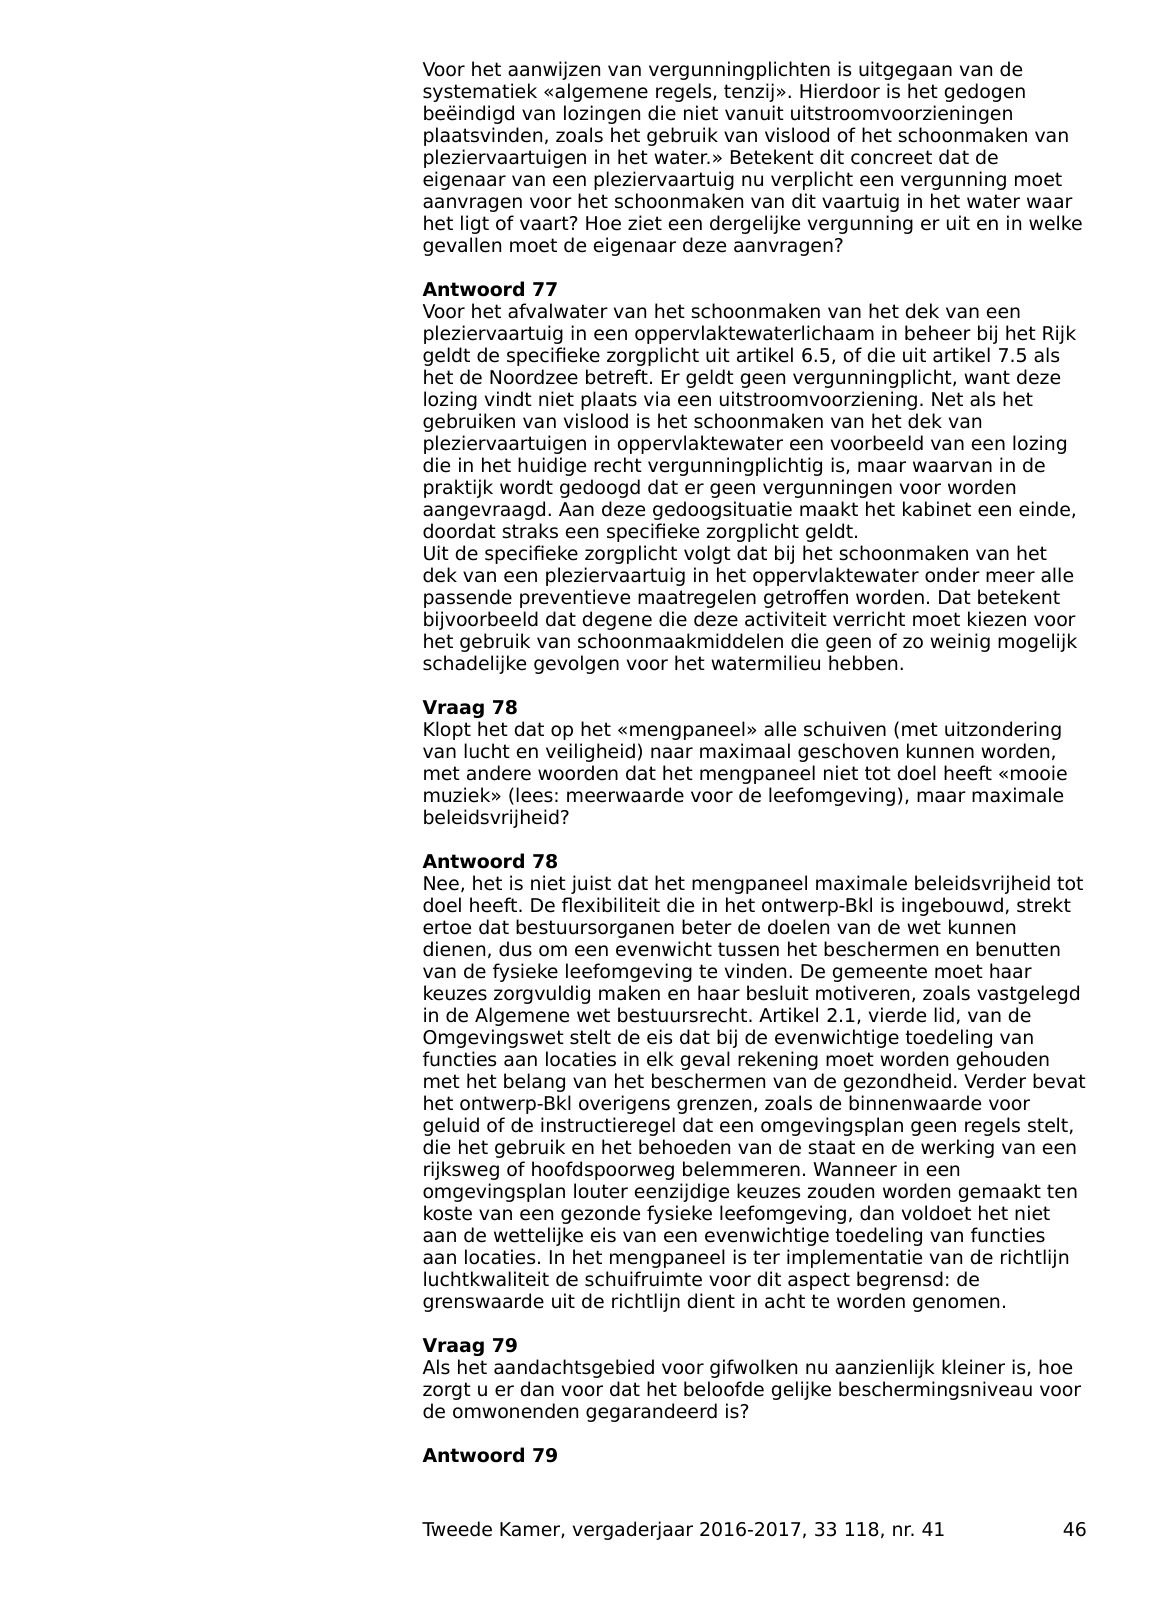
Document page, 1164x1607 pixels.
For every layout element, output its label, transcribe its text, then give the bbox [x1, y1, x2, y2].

text Voor het afvalwater van het schoonmaken van het dek van een pleziervaartuig in een oppervlaktewaterlichaam in beheer bij het Rijk geldt de specifieke zorgplicht uit artikel 6.5, of die uit artikel 7.5 als het de Noordzee betreft. Er geldt geen vergunningplicht, want deze lozing vindt niet plaats via een uitstroomvoorziening. Net als het gebruiken van vislood is het schoonmaken van het dek van pleziervaartuigen in oppervlaktewater een voorbeeld van een lozing die in het huidige recht vergunningplichtig is, maar waarvan in de praktijk wordt gedoogd dat er geen vergunningen voor worden aangevraagd. Aan deze gedoogsituatie maakt het kabinet een einde, doordat straks een specifieke zorgplicht geldt. [422, 301, 1087, 543]
text Nee, het is niet juist dat het mengpaneel maximale beleidsvrijheid tot doel heeft. De flexibiliteit die in het ontwerp-Bkl is ingebouwd, strekt ertoe dat bestuursorganen beter de doelen van de wet kunnen dienen, dus om een evenwicht tussen het beschermen en benutten van de fysieke leefomgeving te vinden. De gemeente moet haar keuzes zorgvuldig maken en haar besluit motiveren, zoals vastgelegd in de Algemene wet bestuursrecht. Artikel 2.1, vierde lid, van de Omgevingswet stelt de eis dat bij de evenwichtige toedeling van functies aan locaties in elk geval rekening moet worden gehouden met het belang van het beschermen van de gezondheid. Verder bevat het ontwerp-Bkl overigens grenzen, zoals de binnenwaarde voor geluid of de instructieregel dat een omgevingsplan geen regels stelt, die het gebruik en het behoeden van de staat en de werking van een rijksweg of hoofdspoorweg belemmeren. Wanneer in een omgevingsplan louter eenzijdige keuzes zouden worden gemaakt ten koste van een gezonde fysieke leefomgeving, dan voldoet het niet aan de wettelijke eis van een evenwichtige toedeling van functies aan locaties. In het mengpaneel is ter implementatie van de richtlijn luchtkwaliteit de schuifruimte voor dit aspect begrensd: de grenswaarde uit de richtlijn dient in acht te worden genomen. [422, 873, 1087, 1312]
text Uit de specifieke zorgplicht volgt dat bij het schoonmaken van het dek van een pleziervaartuig in het oppervlaktewater onder meer alle passende preventieve maatregelen getroffen worden. Dat betekent bijvoorbeeld dat degene die deze activiteit verricht moet kiezen voor het gebruik van schoonmaakmiddelen die geen of zo weinig mogelijk schadelijke gevolgen voor het watermilieu hebben. [422, 543, 1087, 675]
text Vraag 78 [422, 697, 1087, 719]
text Antwoord 77 [422, 279, 1087, 301]
text Antwoord 78 [422, 851, 1087, 873]
text Voor het aanwijzen van vergunningplichten is uitgegaan van de systematiek «algemene regels, tenzij». Hierdoor is het gedogen beëindigd van lozingen die niet vanuit uitstroomvoorzieningen plaatsvinden, zoals het gebruik van vislood of het schoonmaken van pleziervaartuigen in het water.» Betekent dit concreet dat de eigenaar van een pleziervaartuig nu verplicht een vergunning moet aanvragen voor het schoonmaken van dit vaartuig in het water waar het ligt of vaart? Hoe ziet een dergelijke vergunning er uit en in welke gevallen moet de eigenaar deze aanvragen? [422, 59, 1087, 257]
text Klopt het dat op het «mengpaneel» alle schuiven (met uitzondering van lucht en veiligheid) naar maximaal geschoven kunnen worden, met andere woorden dat het mengpaneel niet tot doel heeft «mooie muziek» (lees: meerwaarde voor de leefomgeving), maar maximale beleidsvrijheid? [422, 719, 1087, 829]
text Vraag 79 [422, 1335, 1087, 1357]
text Als het aandachtsgebied voor gifwolken nu aanzienlijk kleiner is, hoe zorgt u er dan voor dat het beloofde gelijke beschermingsniveau voor de omwonenden gegarandeerd is? [422, 1357, 1087, 1423]
text Antwoord 79 [422, 1445, 1087, 1467]
